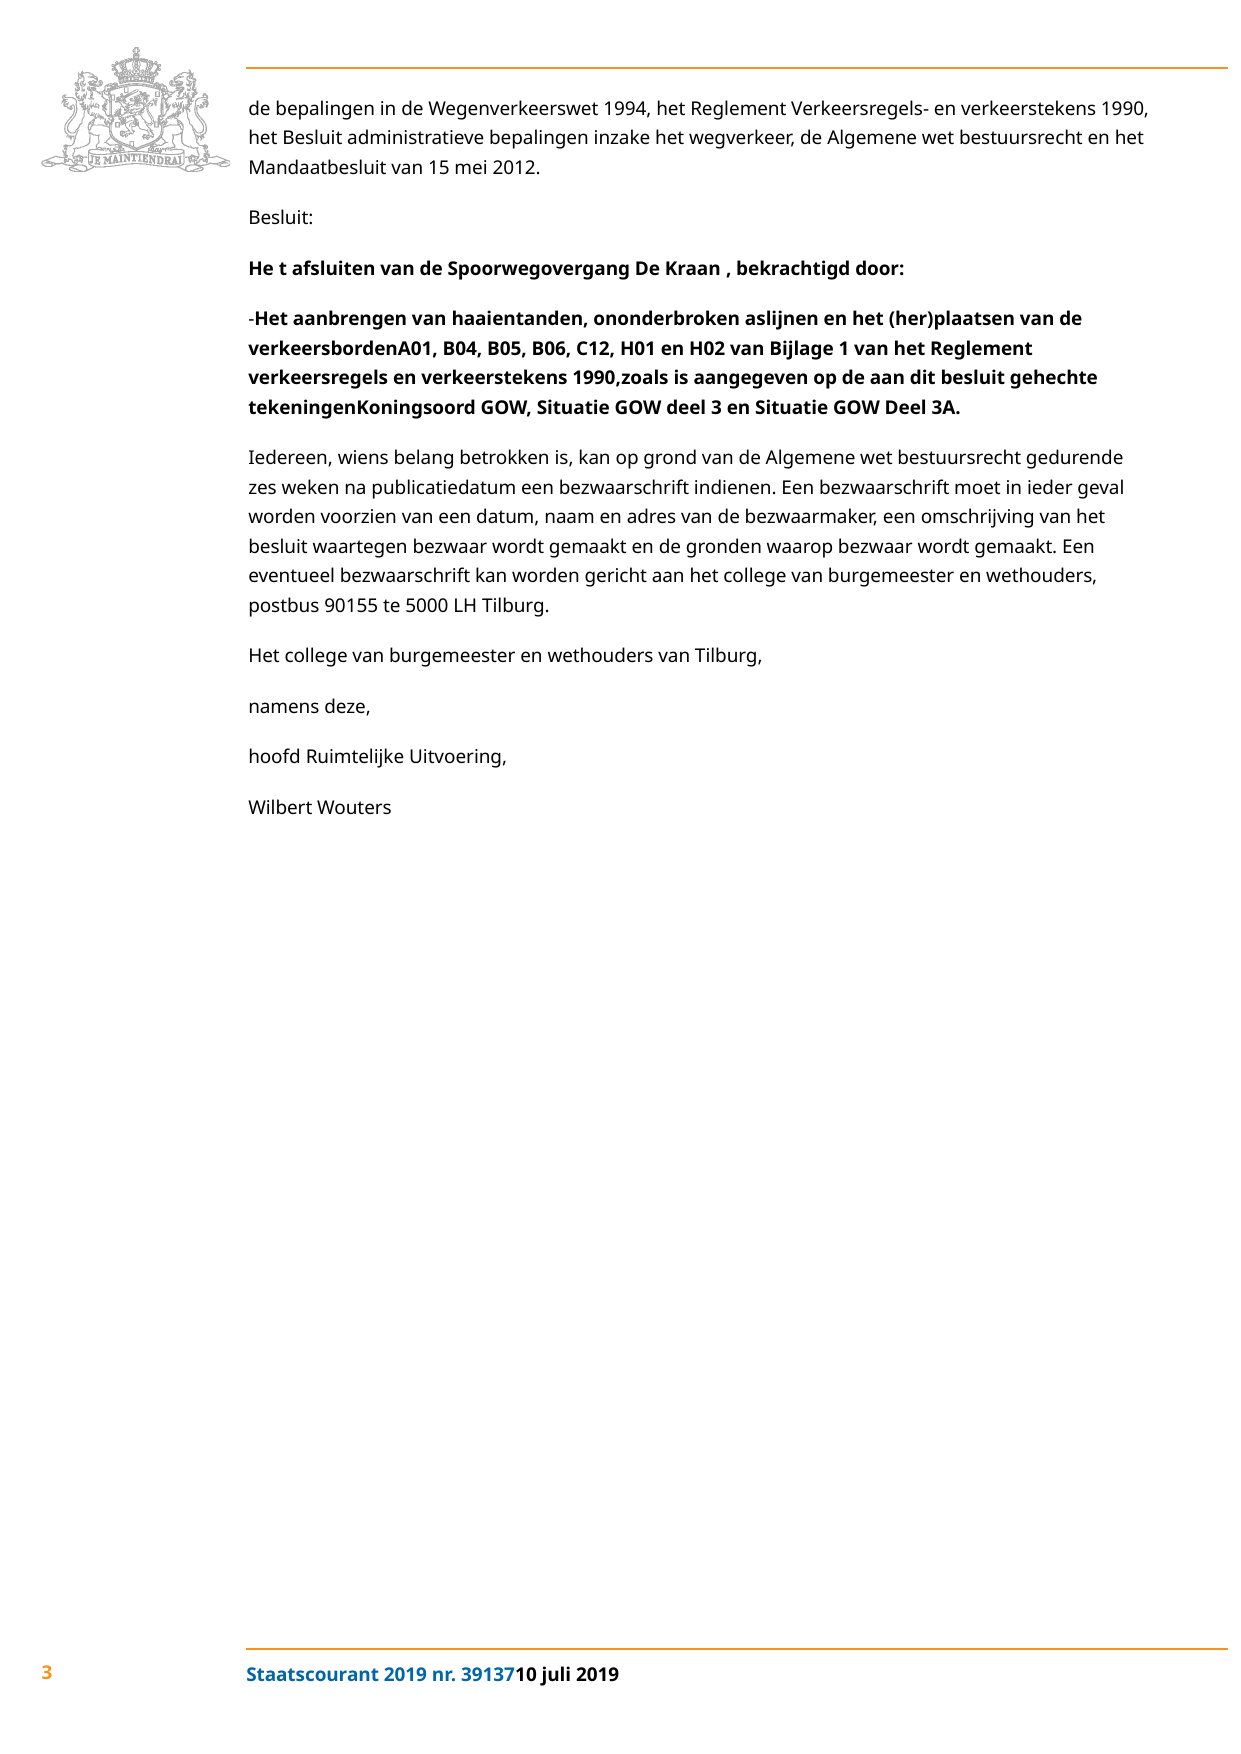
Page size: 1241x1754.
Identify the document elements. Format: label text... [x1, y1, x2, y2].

text Iedereen, wiens belang betrokken is, kan op grond van de Algemene wet bestuursrecht gedurende zes weken na publicatiedatum een bezwaarschrift indienen. Een bezwaarschrift moet in ieder geval worden voorzien van een datum, naam en adres van de bezwaarmaker, een omschrijving van het besluit waartegen bezwaar wordt gemaakt en de gronden waarop bezwaar wordt gemaakt. Een eventueel bezwaarschrift kan worden gericht aan het college van burgemeester en wethouders, postbus 90155 te 5000 LH Tilburg. [248, 444, 1152, 618]
text Wilbert Wouters [248, 794, 1152, 820]
text He t afsluiten van de Spoorwegovergang De Kraan , bekrachtigd door: [248, 255, 1152, 281]
text namens deze, [248, 693, 1152, 719]
text -Het aanbrengen van haaientanden, ononderbroken aslijnen en het (her)plaatsen van de verkeersbordenA01, B04, B05, B06, C12, H01 en H02 van Bijlage 1 van het Reglement verkeersregels en verkeerstekens 1990,zoals is aangegeven op de aan dit besluit gehechte tekeningenKoningsoord GOW, Situatie GOW deel 3 en Situatie GOW Deel 3A. [248, 305, 1152, 420]
text hoofd Ruimtelijke Uitvoering, [248, 743, 1152, 769]
picture [41, 47, 231, 172]
text Besluit: [248, 204, 1152, 230]
text de bepalingen in de Wegenverkeerswet 1994, het Reglement Verkeersregels- en verkeerstekens 1990, het Besluit administratieve bepalingen inzake het wegverkeer, de Algemene wet bestuursrecht en het Mandaatbesluit van 15 mei 2012. [248, 95, 1152, 180]
text Het college van burgemeester en wethouders van Tilburg, [248, 643, 1152, 668]
